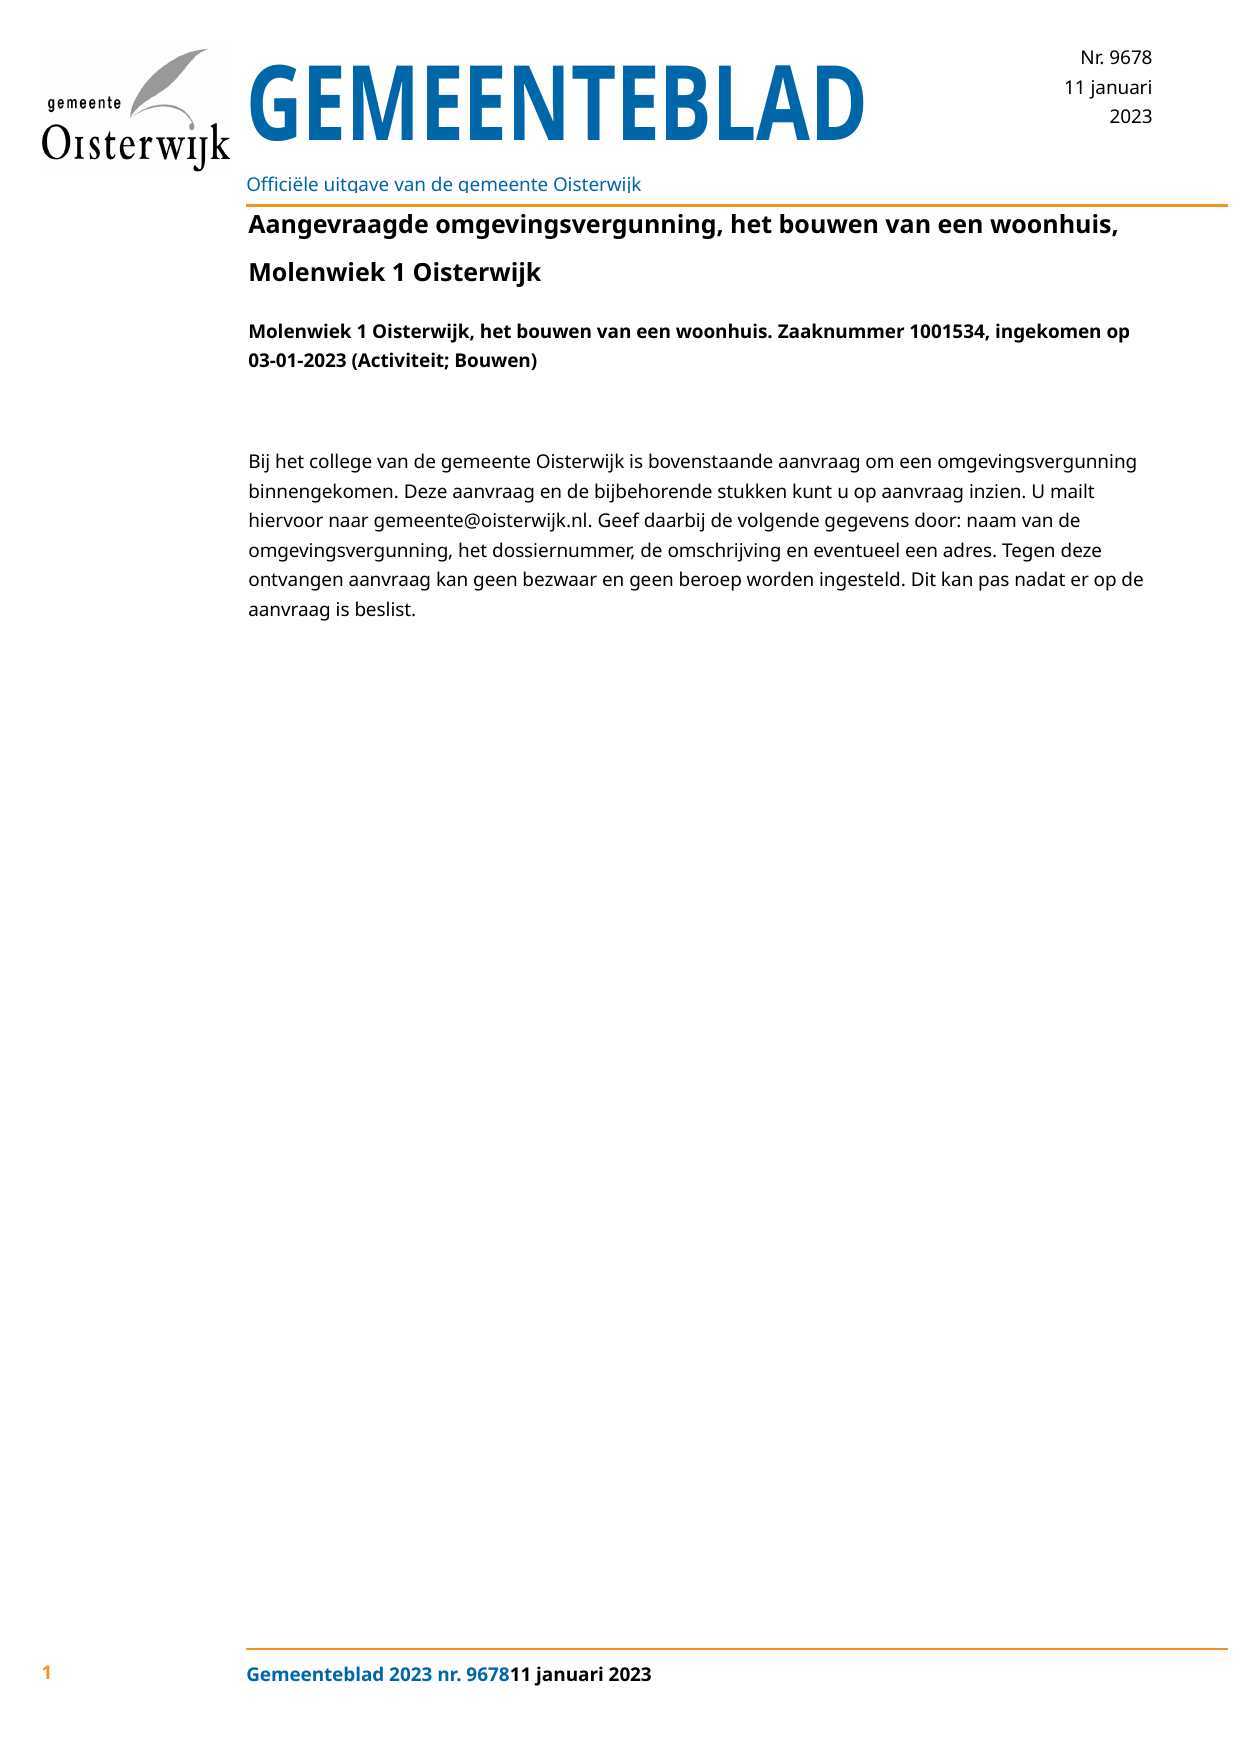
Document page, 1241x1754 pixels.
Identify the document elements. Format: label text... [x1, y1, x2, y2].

text Molenwiek 1 Oisterwijk, het bouwen van een woonhuis. Zaaknummer 1001534, ingekomen op 03-01-2023 (Activiteit; Bouwen) [248, 318, 1152, 373]
text Bij het college van de gemeente Oisterwijk is bovenstaande aanvraag om een omgevingsvergunning binnengekomen. Deze aanvraag en de bijbehorende stukken kunt u op aanvraag inzien. U mailt hiervoor naar gemeente@oisterwijk.nl. Geef daarbij de volgende gegevens door: naam van de omgevingsvergunning, het dossiernummer, de omschrijving en eventueel een adres. Tegen deze ontvangen aanvraag kan geen bezwaar en geen beroep worden ingesteld. Dit kan pas nadat er op de aanvraag is beslist. [248, 448, 1152, 622]
text Aangevraagde omgevingsvergunning, het bouwen van een woonhuis, Molenwiek 1 Oisterwijk [248, 207, 1152, 288]
picture [41, 47, 231, 172]
